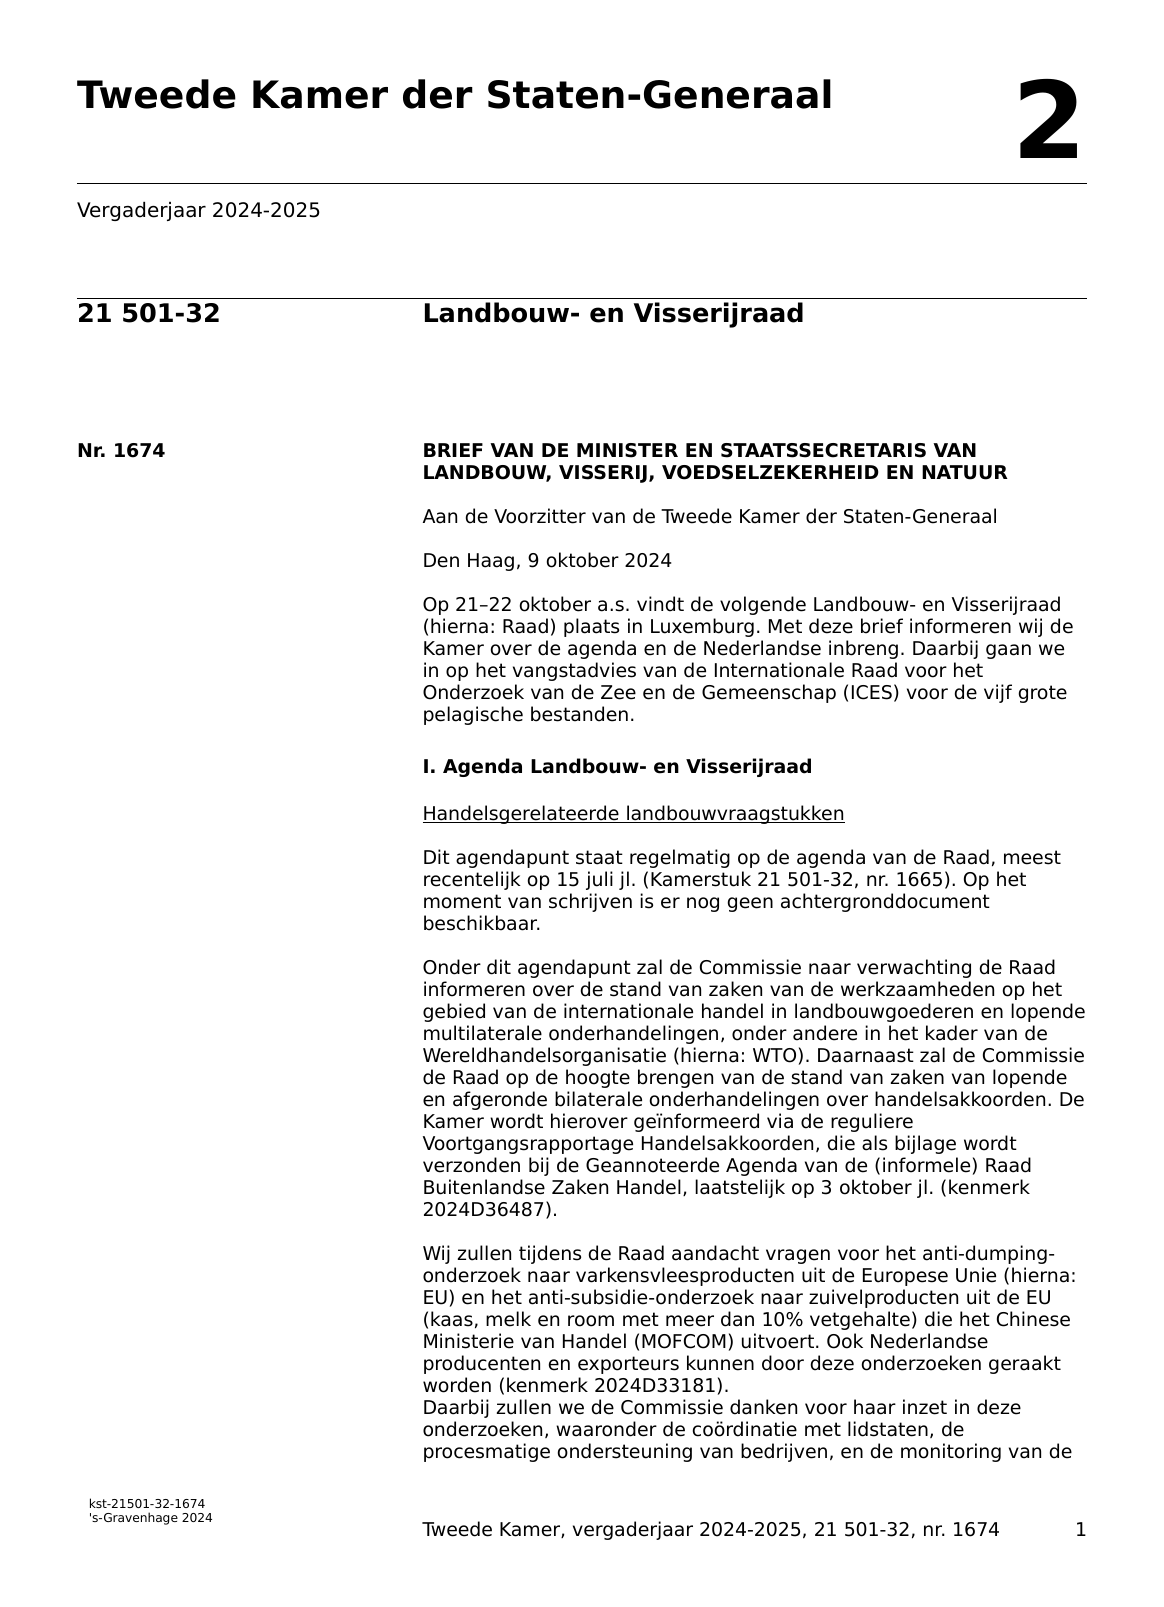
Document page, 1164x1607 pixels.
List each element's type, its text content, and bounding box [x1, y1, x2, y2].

table_header Tweede Kamer der Staten-Generaal [77, 59, 886, 183]
table_header 2 [886, 59, 1087, 183]
table_cell Vergaderjaar 2024-2025 [77, 184, 1087, 298]
text Onder dit agendapunt zal de Commissie naar verwachting de Raad informeren over de stand van zaken van de werkzaamheden op het gebied van de internationale handel in landbouwgoederen en lopende multilaterale onderhandelingen, onder andere in het kader van de Wereldhandelsorganisatie (hierna: WTO). Daarnaast zal de Commissie de Raad op de hoogte brengen van de stand van zaken van lopende en afgeronde bilaterale onderhandelingen over handelsakkoorden. De Kamer wordt hierover geïnformeerd via de reguliere Voortgangsrapportage Handelsakkoorden, die als bijlage wordt verzonden bij de Geannoteerde Agenda van de (informele) Raad Buitenlandse Zaken Handel, laatstelijk op 3 oktober jl. (kenmerk 2024D36487). [422, 957, 1087, 1221]
text kst-21501-32-1674 [88, 1497, 323, 1511]
text Wij zullen tijdens de Raad aandacht vragen voor het anti-dumping-onderzoek naar varkensvleesproducten uit de Europese Unie (hierna: EU) en het anti-subsidie-onderzoek naar zuivelproducten uit de EU (kaas, melk en room met meer dan 10% vetgehalte) die het Chinese Ministerie van Handel (MOFCOM) uitvoert. Ook Nederlandse producenten en exporteurs kunnen door deze onderzoeken geraakt worden (kenmerk 2024D33181). [422, 1243, 1087, 1397]
subtitle I. Agenda Landbouw- en Visserijraad [422, 756, 1087, 778]
text Op 21–22 oktober a.s. vindt de volgende Landbouw- en Visserijraad (hierna: Raad) plaats in Luxemburg. Met deze brief informeren wij de Kamer over de agenda en de Nederlandse inbreng. Daarbij gaan we in op het vangstadvies van de Internationale Raad voor het Onderzoek van de Zee en de Gemeenschap (ICES) voor de vijf grote pelagische bestanden. [422, 594, 1087, 726]
subtitle Handelsgerelateerde landbouwvraagstukken [422, 803, 1087, 825]
text Daarbij zullen we de Commissie danken voor haar inzet in deze onderzoeken, waaronder de coördinatie met lidstaten, de procesmatige ondersteuning van bedrijven, en de monitoring van de [422, 1397, 1087, 1463]
text 's-Gravenhage 2024 [88, 1511, 323, 1525]
subtitle Nr. 1674 BRIEF VAN DE MINISTER EN STAATSSECRETARIS VAN LANDBOUW, VISSERIJ, VOEDSELZEKERHEID EN NATUUR [77, 440, 1087, 484]
text Dit agendapunt staat regelmatig op de agenda van de Raad, meest recentelijk op 15 juli jl. (Kamerstuk 21 501-32, nr. 1665). Op het moment van schrijven is er nog geen achtergronddocument beschikbaar. [422, 847, 1087, 935]
text Aan de Voorzitter van de Tweede Kamer der Staten-Generaal [422, 506, 1087, 528]
text Den Haag, 9 oktober 2024 [422, 550, 1087, 572]
subtitle 21 501-32 Landbouw- en Visserijraad [77, 299, 1087, 329]
